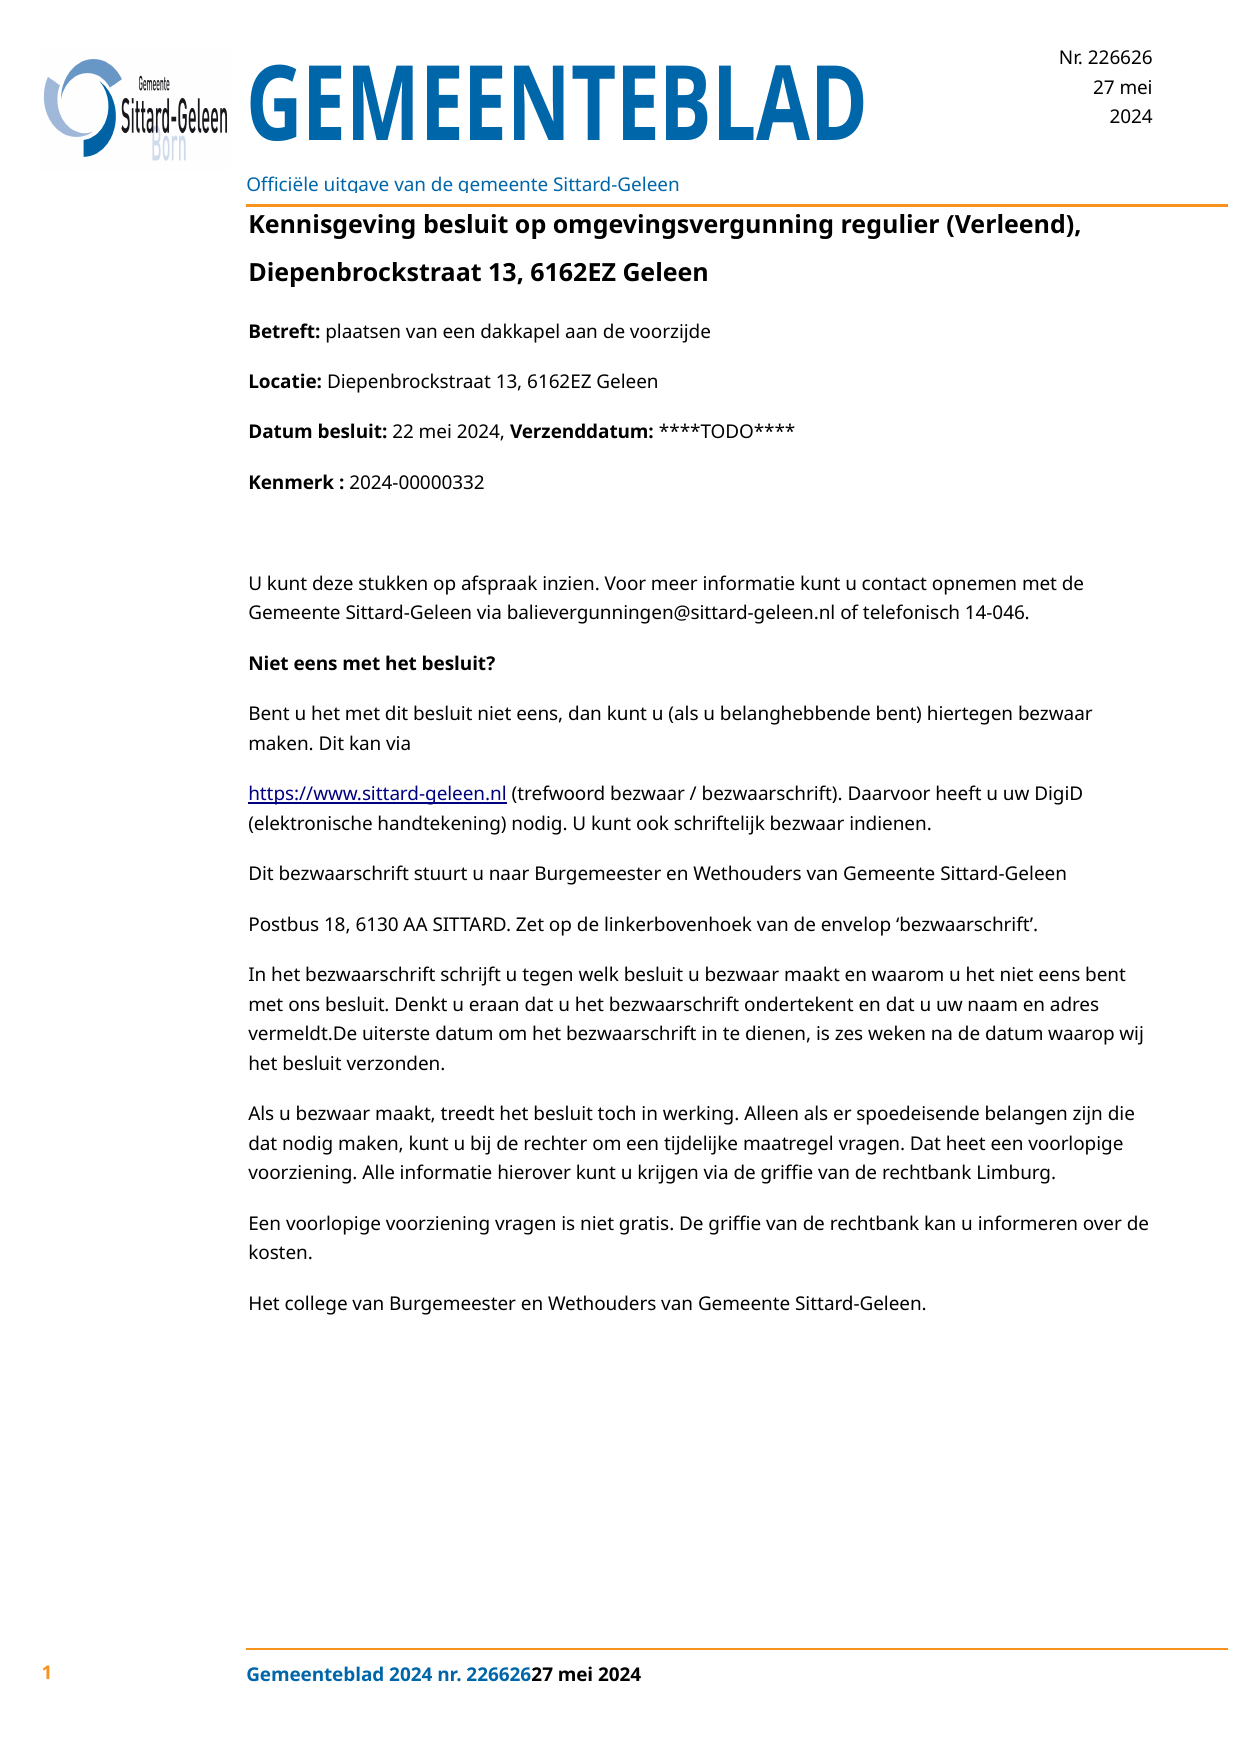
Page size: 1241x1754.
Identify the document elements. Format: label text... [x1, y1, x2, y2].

text Dit bezwaarschrift stuurt u naar Burgemeester en Wethouders van Gemeente Sittard-Geleen [248, 860, 1152, 886]
text Bent u het met dit besluit niet eens, dan kunt u (als u belanghebbende bent) hiertegen bezwaar maken. Dit kan via [248, 700, 1152, 756]
text U kunt deze stukken op afspraak inzien. Voor meer informatie kunt u contact opnemen met de Gemeente Sittard-Geleen via balievergunningen@sittard-geleen.nl of telefonisch 14-046. [248, 570, 1152, 625]
text Het college van Burgemeester en Wethouders van Gemeente Sittard-Geleen. [248, 1290, 1152, 1316]
text Datum besluit: 22 mei 2024, Verzenddatum: ****TODO**** [248, 419, 1152, 444]
text Kenmerk : 2024-00000332 [248, 469, 1152, 495]
text Een voorlopige voorziening vragen is niet gratis. De griffie van de rechtbank kan u informeren over de kosten. [248, 1210, 1152, 1265]
text Kennisgeving besluit op omgevingsvergunning regulier (Verleend), Diepenbrockstraat 13, 6162EZ Geleen [248, 207, 1152, 288]
text Postbus 18, 6130 AA SITTARD. Zet op de linkerbovenhoek van de envelop ‘bezwaarschrift’. [248, 911, 1152, 937]
text Betreft: plaatsen van een dakkapel aan de voorzijde [248, 318, 1152, 344]
text Locatie: Diepenbrockstraat 13, 6162EZ Geleen [248, 368, 1152, 394]
text In het bezwaarschrift schrijft u tegen welk besluit u bezwaar maakt en waarom u het niet eens bent met ons besluit. Denkt u eraan dat u het bezwaarschrift ondertekent en dat u uw naam en adres vermeldt.De uiterste datum om het bezwaarschrift in te dienen, is zes weken na de datum waarop wij het besluit verzonden. [248, 961, 1152, 1076]
text Niet eens met het besluit? [248, 650, 1152, 676]
picture [41, 47, 231, 172]
text https://www.sittard-geleen.nl (trefwoord bezwaar / bezwaarschrift). Daarvoor heeft u uw DigiD (elektronische handtekening) nodig. U kunt ook schriftelijk bezwaar indienen. [248, 780, 1152, 836]
text Als u bezwaar maakt, treedt het besluit toch in werking. Alleen als er spoedeisende belangen zijn die dat nodig maken, kunt u bij de rechter om een tijdelijke maatregel vragen. Dat heet een voorlopige voorziening. Alle informatie hierover kunt u krijgen via de griffie van de rechtbank Limburg. [248, 1100, 1152, 1185]
